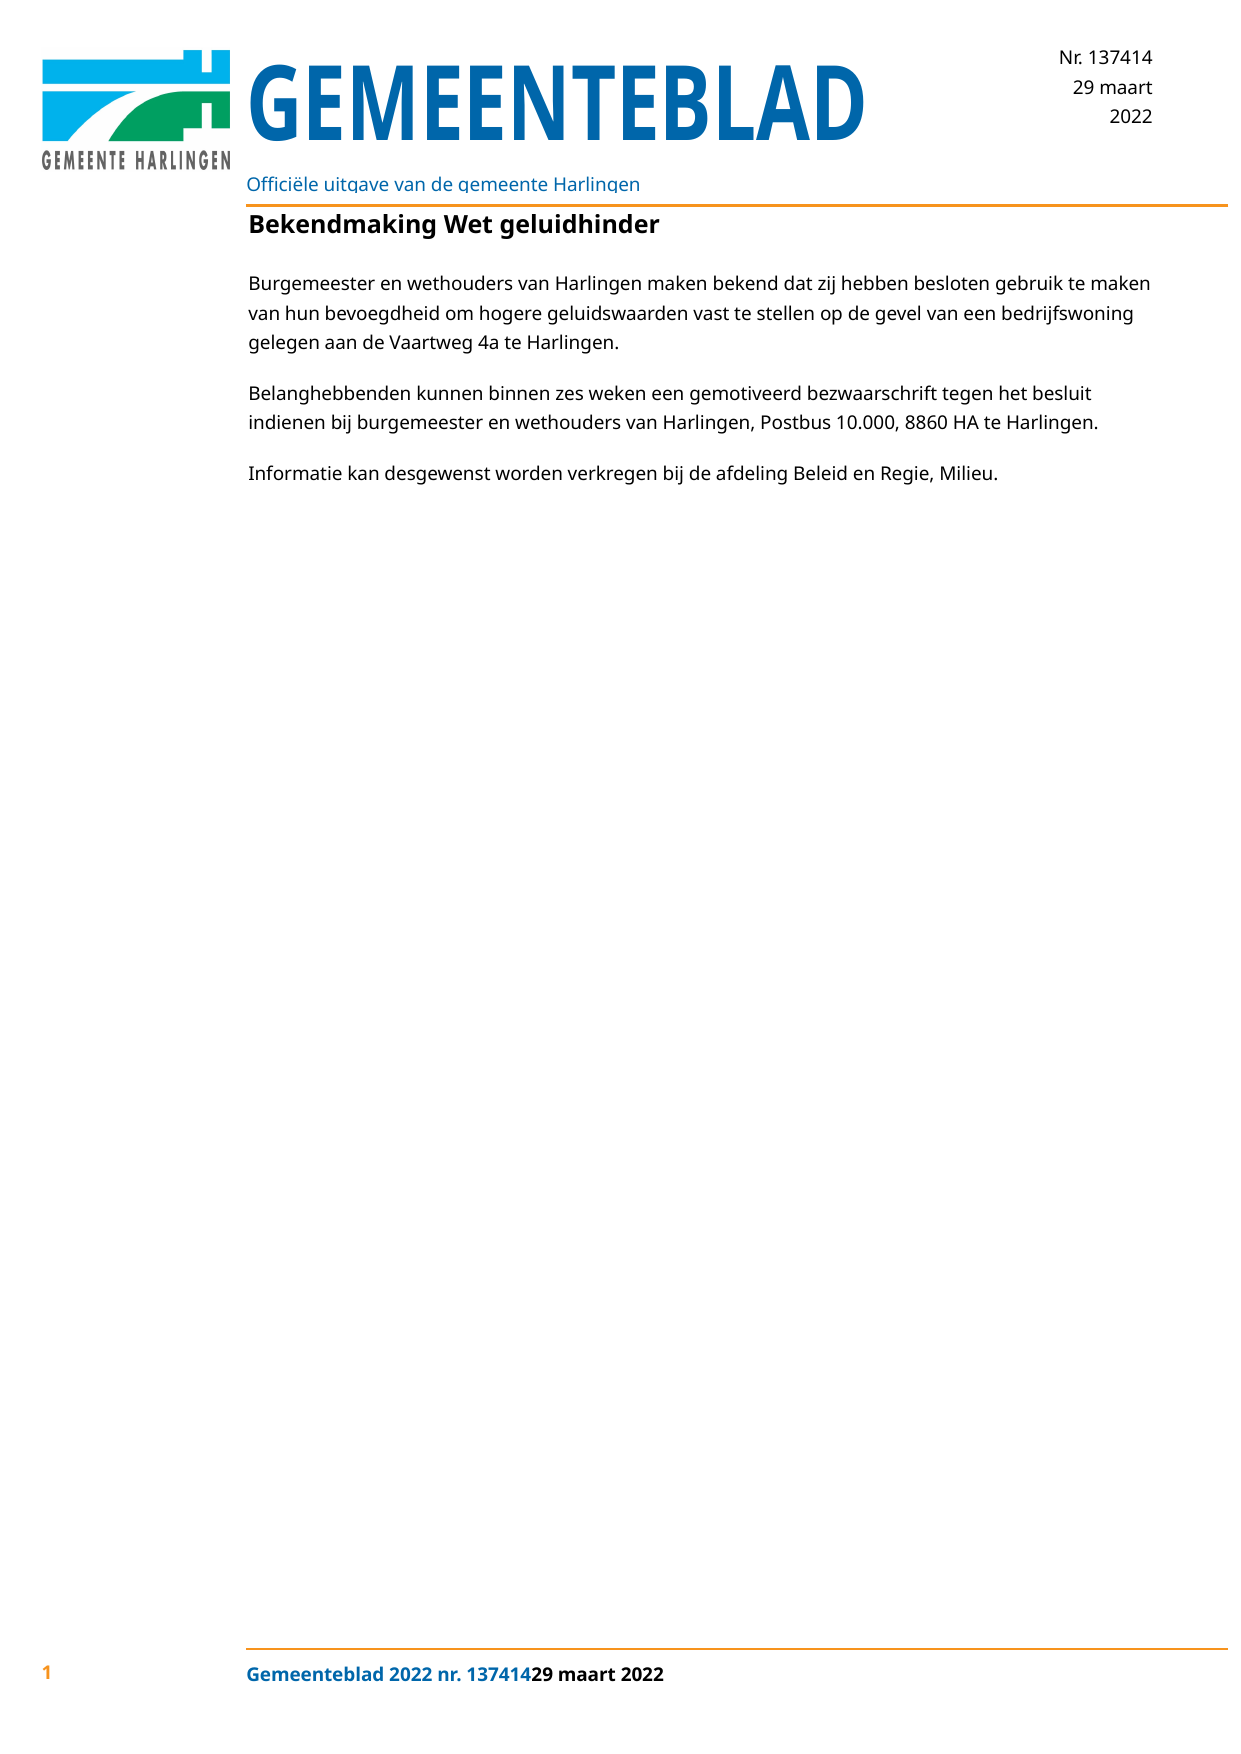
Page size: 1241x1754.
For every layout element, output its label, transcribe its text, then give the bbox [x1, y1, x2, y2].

text Bekendmaking Wet geluidhinder [248, 207, 1152, 241]
picture [41, 47, 231, 172]
text Burgemeester en wethouders van Harlingen maken bekend dat zij hebben besloten gebruik te maken van hun bevoegdheid om hogere geluidswaarden vast te stellen op de gevel van een bedrijfswoning gelegen aan de Vaartweg 4a te Harlingen. [248, 270, 1152, 355]
text Informatie kan desgewenst worden verkregen bij de afdeling Beleid en Regie, Milieu. [248, 460, 1152, 486]
text Belanghebbenden kunnen binnen zes weken een gemotiveerd bezwaarschrift tegen het besluit indienen bij burgemeester en wethouders van Harlingen, Postbus 10.000, 8860 HA te Harlingen. [248, 380, 1152, 435]
